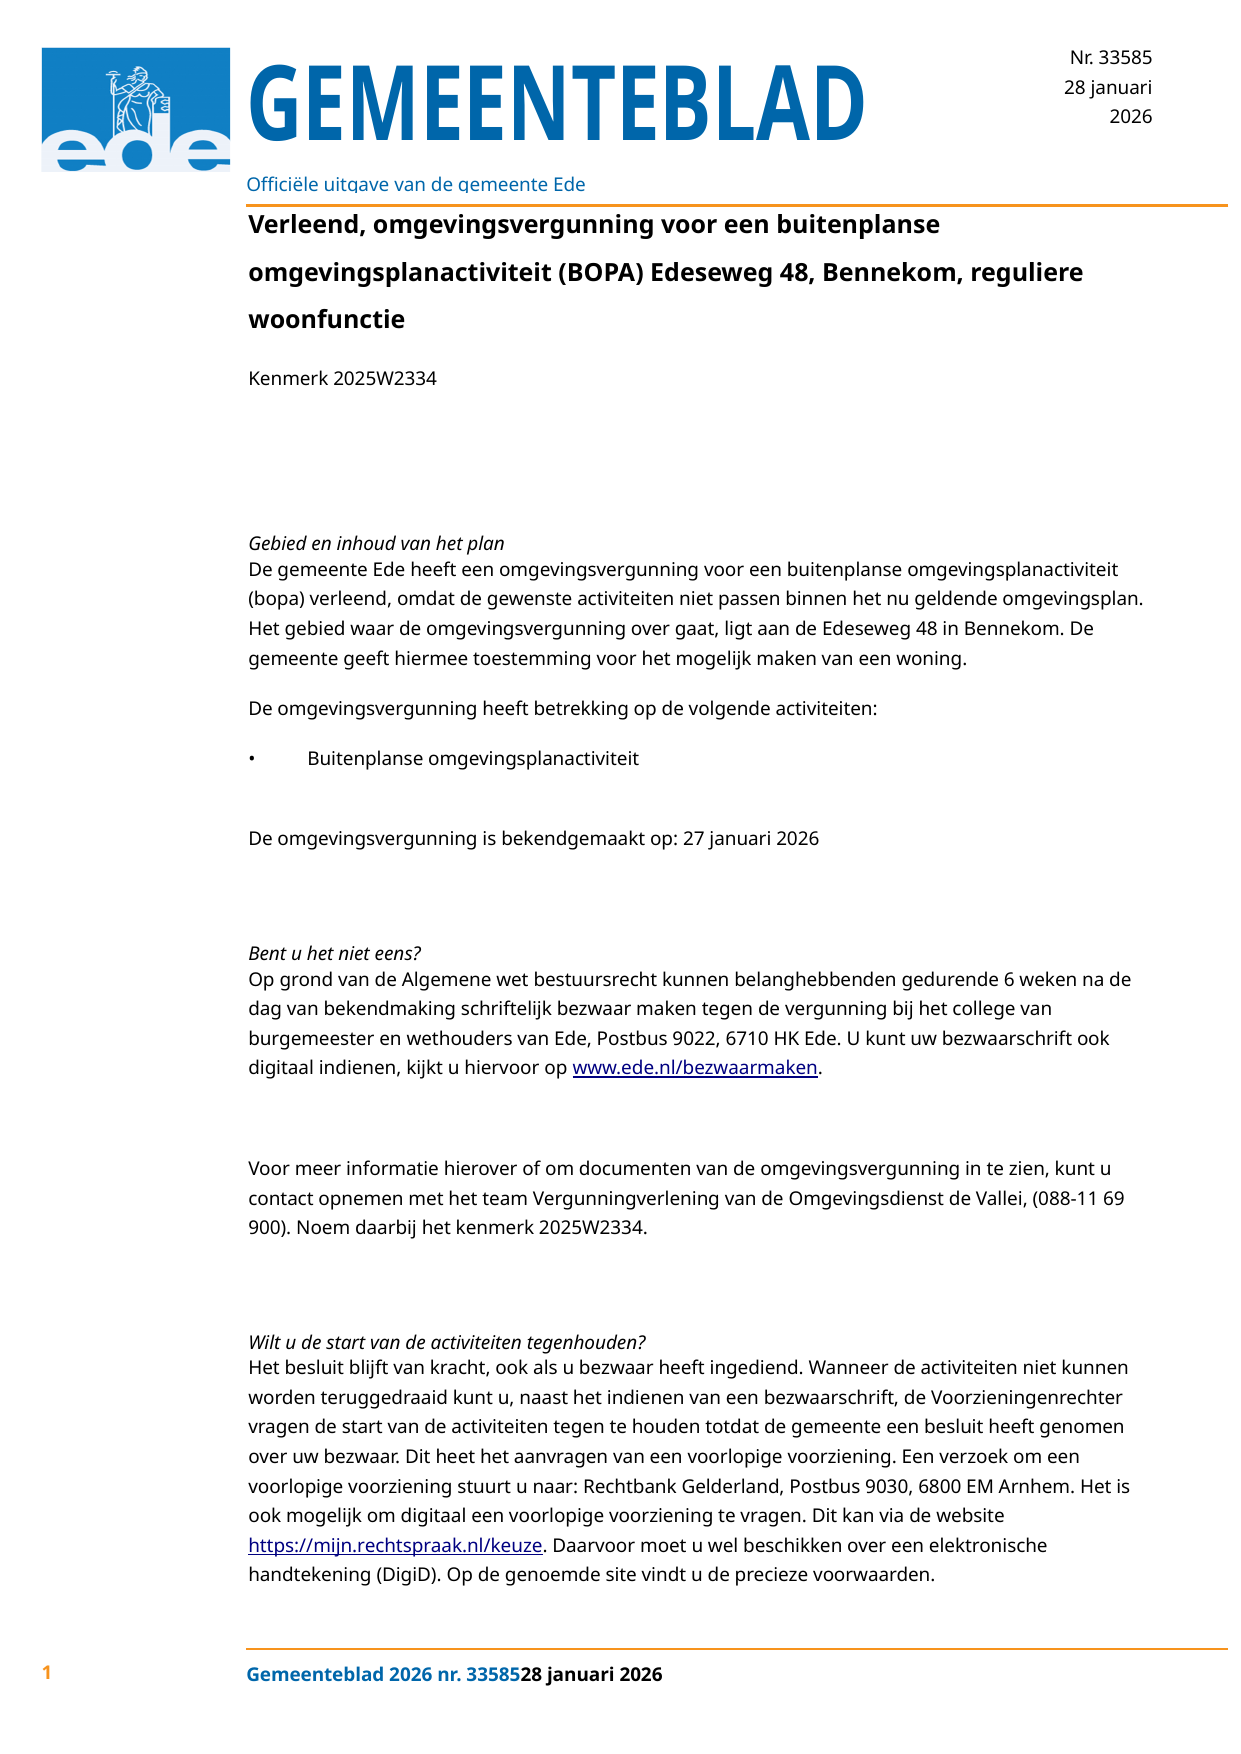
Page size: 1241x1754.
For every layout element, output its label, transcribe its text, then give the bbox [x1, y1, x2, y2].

text Wilt u de start van de activiteiten tegenhouden? [248, 1329, 1152, 1354]
text De omgevingsvergunning is bekendgemaakt op: 27 januari 2026 [248, 826, 1152, 851]
list Buitenplanse omgevingsplanactiviteit [248, 746, 1152, 771]
text Verleend, omgevingsvergunning voor een buitenplanse omgevingsplanactiviteit (BOPA) Edeseweg 48, Bennekom, reguliere woonfunctie [248, 207, 1152, 336]
text Kenmerk 2025W2334 [248, 366, 1152, 391]
text Op grond van de Algemene wet bestuursrecht kunnen belanghebbenden gedurende 6 weken na de dag van bekendmaking schriftelijk bezwaar maken tegen de vergunning bij het college van burgemeester en wethouders van Ede, Postbus 9022, 6710 HK Ede. U kunt uw bezwaarschrift ook digitaal indienen, kijkt u hiervoor op www.ede.nl/bezwaarmaken. [248, 966, 1152, 1080]
text Voor meer informatie hierover of om documenten van de omgevingsvergunning in te zien, kunt u contact opnemen met het team Vergunningverlening van de Omgevingsdienst de Vallei, (088-11 69 900). Noem daarbij het kenmerk 2025W2334. [248, 1155, 1152, 1240]
text Het besluit blijft van kracht, ook als u bezwaar heeft ingediend. Wanneer de activiteiten niet kunnen worden teruggedraaid kunt u, naast het indienen van een bezwaarschrift, de Voorzieningenrechter vragen de start van de activiteiten tegen te houden totdat de gemeente een besluit heeft genomen over uw bezwaar. Dit heet het aanvragen van een voorlopige voorziening. Een verzoek om een voorlopige voorziening stuurt u naar: Rechtbank Gelderland, Postbus 9030, 6800 EM Arnhem. Het is ook mogelijk om digitaal een voorlopige voorziening te vragen. Dit kan via de website https://mijn.rechtspraak.nl/keuze. Daarvoor moet u wel beschikken over een elektronische handtekening (DigiD). Op de genoemde site vindt u de precieze voorwaarden. [248, 1354, 1152, 1587]
text Bent u het niet eens? [248, 940, 1152, 966]
text De omgevingsvergunning heeft betrekking op de volgende activiteiten: [248, 695, 1152, 721]
picture [41, 47, 231, 172]
text Gebied en inhoud van het plan [248, 530, 1152, 556]
text De gemeente Ede heeft een omgevingsvergunning voor een buitenplanse omgevingsplanactiviteit (bopa) verleend, omdat de gewenste activiteiten niet passen binnen het nu geldende omgevingsplan. Het gebied waar de omgevingsvergunning over gaat, ligt aan de Edeseweg 48 in Bennekom. De gemeente geeft hiermee toestemming voor het mogelijk maken van een woning. [248, 556, 1152, 671]
